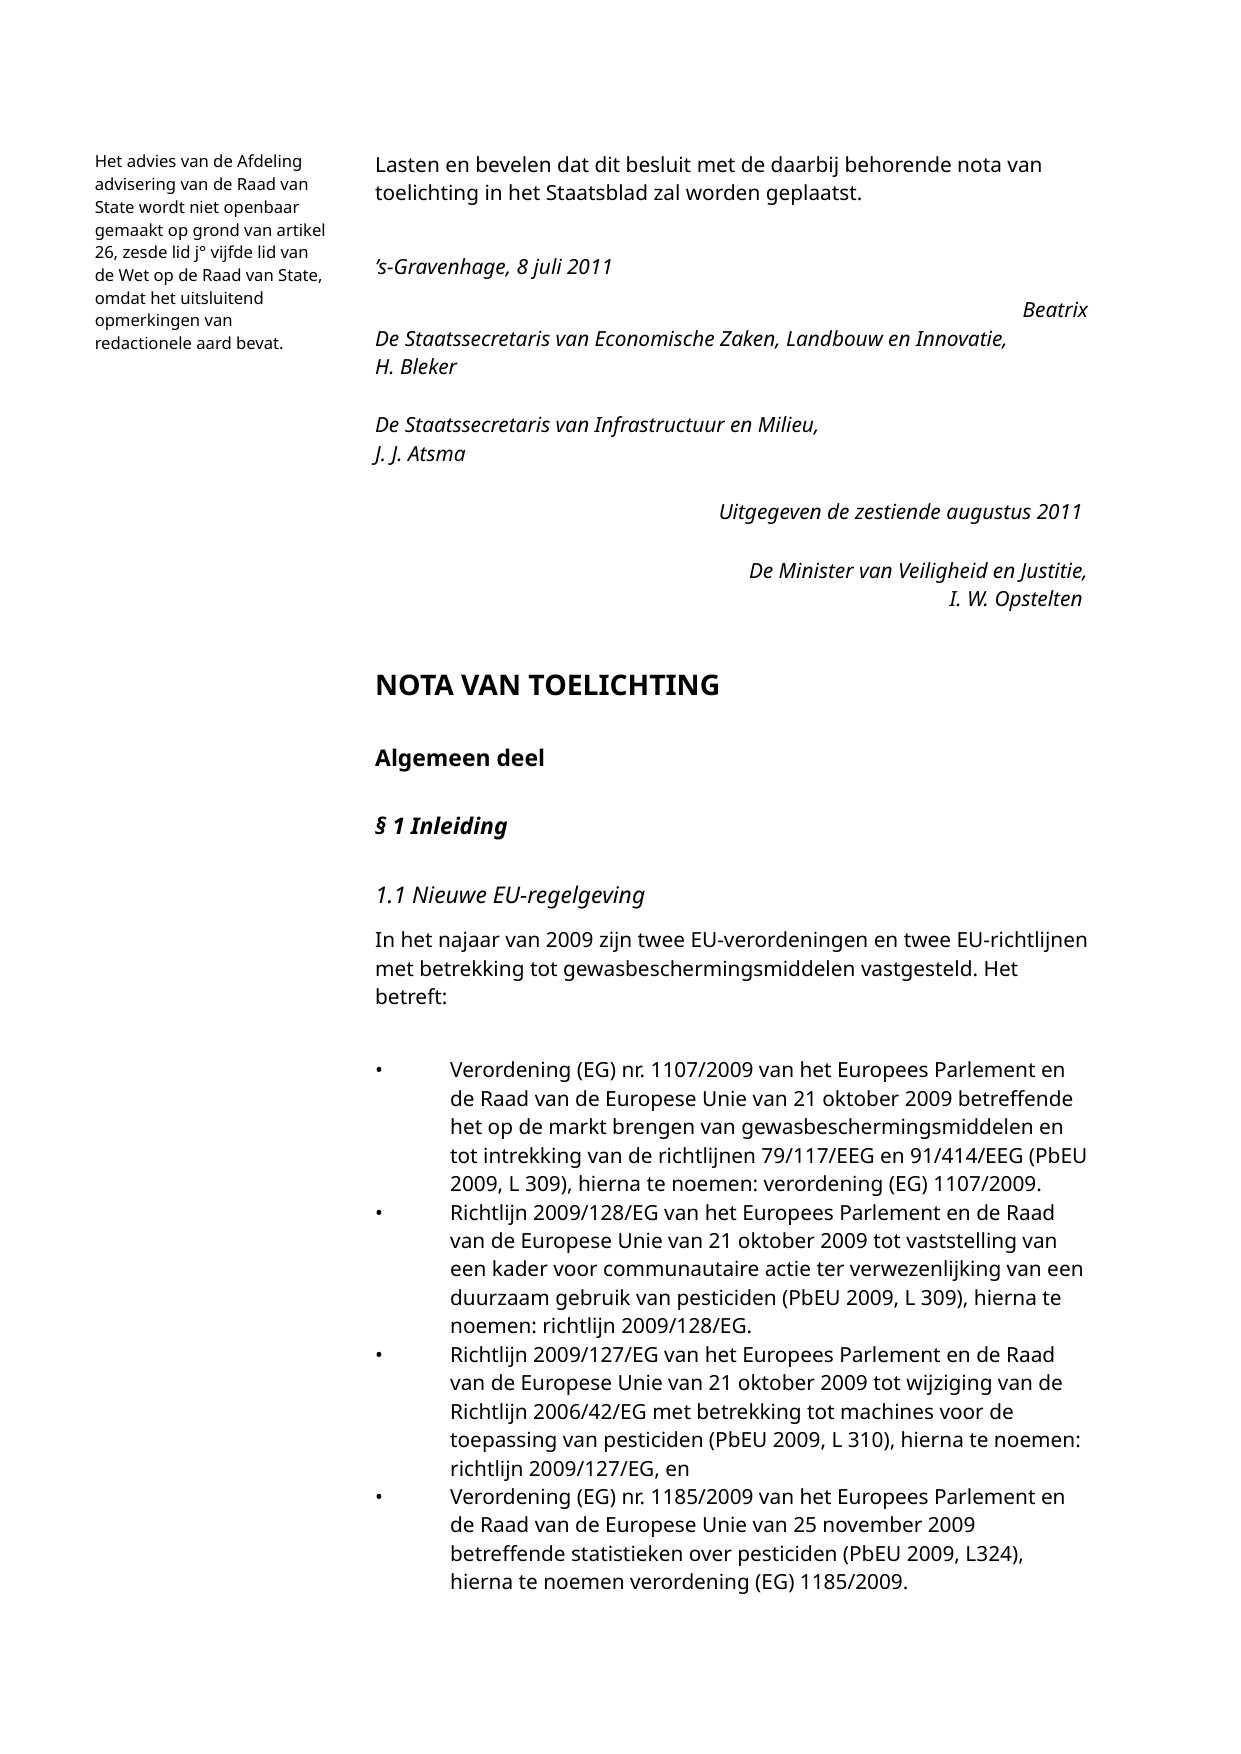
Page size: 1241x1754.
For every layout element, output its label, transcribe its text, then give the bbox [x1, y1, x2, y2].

list Richtlijn 2009/127/EG van het Europees Parlement en de Raad van de Europese Unie van 21 oktober 2009 tot wijziging van de Richtlijn 2006/42/EG met betrekking tot machines voor de toepassing van pesticiden (PbEU 2009, L 310), hierna te noemen: richtlijn 2009/127/EG, en [375, 1340, 1090, 1482]
text De Staatssecretaris van Infrastructuur en Milieu, [375, 411, 1090, 439]
text ’s-Gravenhage, 8 juli 2011 [375, 252, 1090, 280]
subtitle Algemeen deel [375, 741, 1090, 773]
subtitle NOTA VAN TOELICHTING [375, 665, 1090, 704]
list Verordening (EG) nr. 1185/2009 van het Europees Parlement en de Raad van de Europese Unie van 25 november 2009 betreffende statistieken over pesticiden (PbEU 2009, L324), hierna te noemen verordening (EG) 1185/2009. [375, 1482, 1090, 1596]
text De Staatssecretaris van Economische Zaken, Landbouw en Innovatie, [375, 324, 1090, 352]
text J. J. Atsma [375, 439, 1090, 467]
text H. Bleker [375, 352, 1090, 381]
list Richtlijn 2009/128/EG van het Europees Parlement en de Raad van de Europese Unie van 21 oktober 2009 tot vaststelling van een kader voor communautaire actie ter verwezenlijking van een duurzaam gebruik van pesticiden (PbEU 2009, L 309), hierna te noemen: richtlijn 2009/128/EG. [375, 1198, 1090, 1340]
text Uitgegeven de zestiende augustus 2011 [375, 497, 1090, 526]
subtitle § 1 Inleiding [375, 810, 1090, 841]
text Het advies van de Afdeling advisering van de Raad van State wordt niet openbaar gemaakt op grond van artikel 26, zesde lid j° vijfde lid van de Wet op de Raad van State, omdat het uitsluitend opmerkingen van redactionele aard bevat. [94, 150, 328, 354]
text Beatrix [375, 295, 1090, 324]
text Lasten en bevelen dat dit besluit met de daarbij behorende nota van toelichting in het Staatsblad zal worden geplaatst. [375, 150, 1090, 207]
text I. W. Opstelten [375, 584, 1090, 613]
text In het najaar van 2009 zijn twee EU-verordeningen en twee EU-richtlijnen met betrekking tot gewasbeschermingsmiddelen vastgesteld. Het betreft: [375, 925, 1090, 1011]
subtitle 1.1 Nieuwe EU-regelgeving [375, 879, 1090, 910]
list Verordening (EG) nr. 1107/2009 van het Europees Parlement en de Raad van de Europese Unie van 21 oktober 2009 betreffende het op de markt brengen van gewasbeschermingsmiddelen en tot intrekking van de richtlijnen 79/117/EEG en 91/414/EEG (PbEU 2009, L 309), hierna te noemen: verordening (EG) 1107/2009. [375, 1056, 1090, 1198]
text De Minister van Veiligheid en Justitie, [375, 556, 1090, 584]
